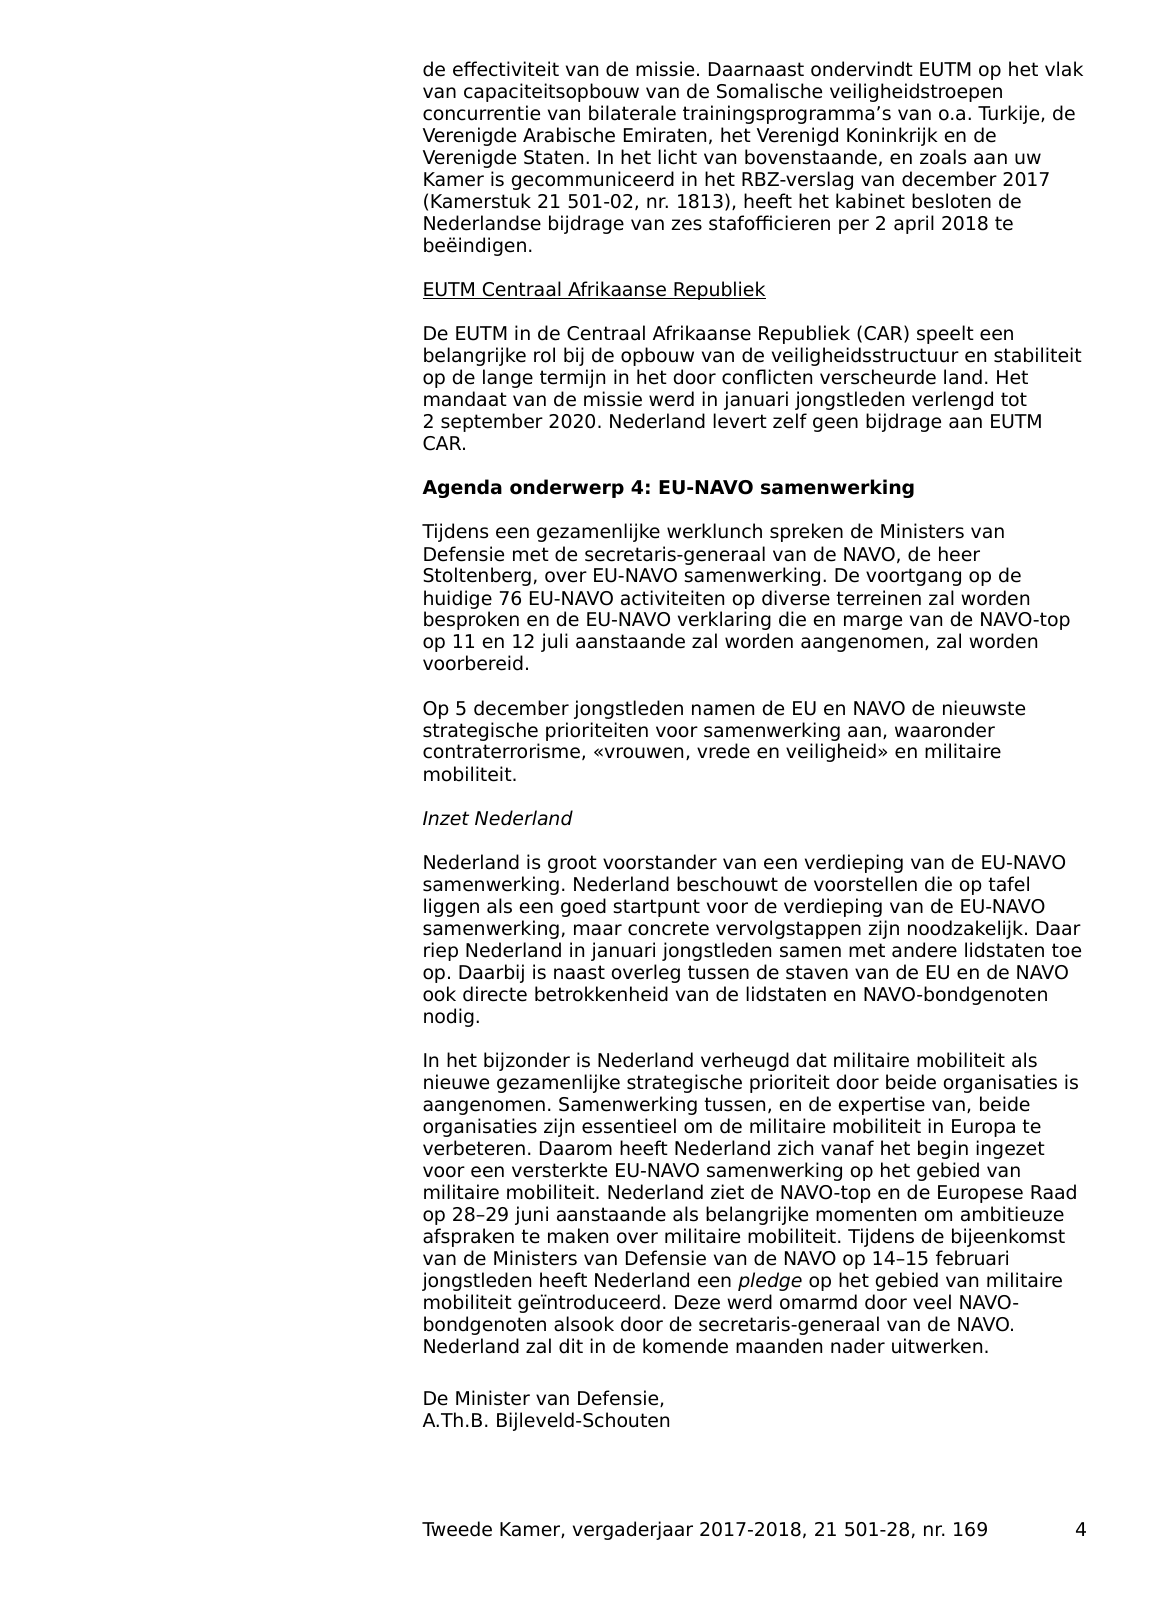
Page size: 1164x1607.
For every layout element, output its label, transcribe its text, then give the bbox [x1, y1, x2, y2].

subtitle EUTM Centraal Afrikaanse Republiek [422, 279, 1087, 301]
text de effectiviteit van de missie. Daarnaast ondervindt EUTM op het vlak van capaciteitsopbouw van de Somalische veiligheidstroepen concurrentie van bilaterale trainingsprogramma’s van o.a. Turkije, de Verenigde Arabische Emiraten, het Verenigd Koninkrijk en de Verenigde Staten. In het licht van bovenstaande, en zoals aan uw Kamer is gecommuniceerd in het RBZ-verslag van december 2017 (Kamerstuk 21 501-02, nr. 1813), heeft het kabinet besloten de Nederlandse bijdrage van zes stafofficieren per 2 april 2018 te beëindigen. [422, 59, 1087, 257]
text De Minister van Defensie, A.Th.B. Bijleveld-Schouten [422, 1387, 1087, 1431]
text De EUTM in de Centraal Afrikaanse Republiek (CAR) speelt een belangrijke rol bij de opbouw van de veiligheidsstructuur en stabiliteit op de lange termijn in het door conflicten verscheurde land. Het mandaat van de missie werd in januari jongstleden verlengd tot 2 september 2020. Nederland levert zelf geen bijdrage aan EUTM CAR. [422, 323, 1087, 455]
text Op 5 december jongstleden namen de EU en NAVO de nieuwste strategische prioriteiten voor samenwerking aan, waaronder contraterrorisme, «vrouwen, vrede en veiligheid» en militaire mobiliteit. [422, 697, 1087, 785]
subtitle Inzet Nederland [422, 808, 1087, 829]
text Nederland is groot voorstander van een verdieping van de EU-NAVO samenwerking. Nederland beschouwt de voorstellen die op tafel liggen als een goed startpunt voor de verdieping van de EU-NAVO samenwerking, maar concrete vervolgstappen zijn noodzakelijk. Daar riep Nederland in januari jongstleden samen met andere lidstaten toe op. Daarbij is naast overleg tussen de staven van de EU en de NAVO ook directe betrokkenheid van de lidstaten en NAVO-bondgenoten nodig. [422, 852, 1087, 1028]
text Tijdens een gezamenlijke werklunch spreken de Ministers van Defensie met de secretaris-generaal van de NAVO, de heer Stoltenberg, over EU-NAVO samenwerking. De voortgang op de huidige 76 EU-NAVO activiteiten op diverse terreinen zal worden besproken en de EU-NAVO verklaring die en marge van de NAVO-top op 11 en 12 juli aanstaande zal worden aangenomen, zal worden voorbereid. [422, 521, 1087, 675]
subtitle Agenda onderwerp 4: EU-NAVO samenwerking [422, 477, 1087, 499]
text In het bijzonder is Nederland verheugd dat militaire mobiliteit als nieuwe gezamenlijke strategische prioriteit door beide organisaties is aangenomen. Samenwerking tussen, en de expertise van, beide organisaties zijn essentieel om de militaire mobiliteit in Europa te verbeteren. Daarom heeft Nederland zich vanaf het begin ingezet voor een versterkte EU-NAVO samenwerking op het gebied van militaire mobiliteit. Nederland ziet de NAVO-top en de Europese Raad op 28–29 juni aanstaande als belangrijke momenten om ambitieuze afspraken te maken over militaire mobiliteit. Tijdens de bijeenkomst van de Ministers van Defensie van de NAVO op 14–15 februari jongstleden heeft Nederland een pledge op het gebied van militaire mobiliteit geïntroduceerd. Deze werd omarmd door veel NAVO-bondgenoten alsook door de secretaris-generaal van de NAVO. Nederland zal dit in de komende maanden nader uitwerken. [422, 1050, 1087, 1357]
